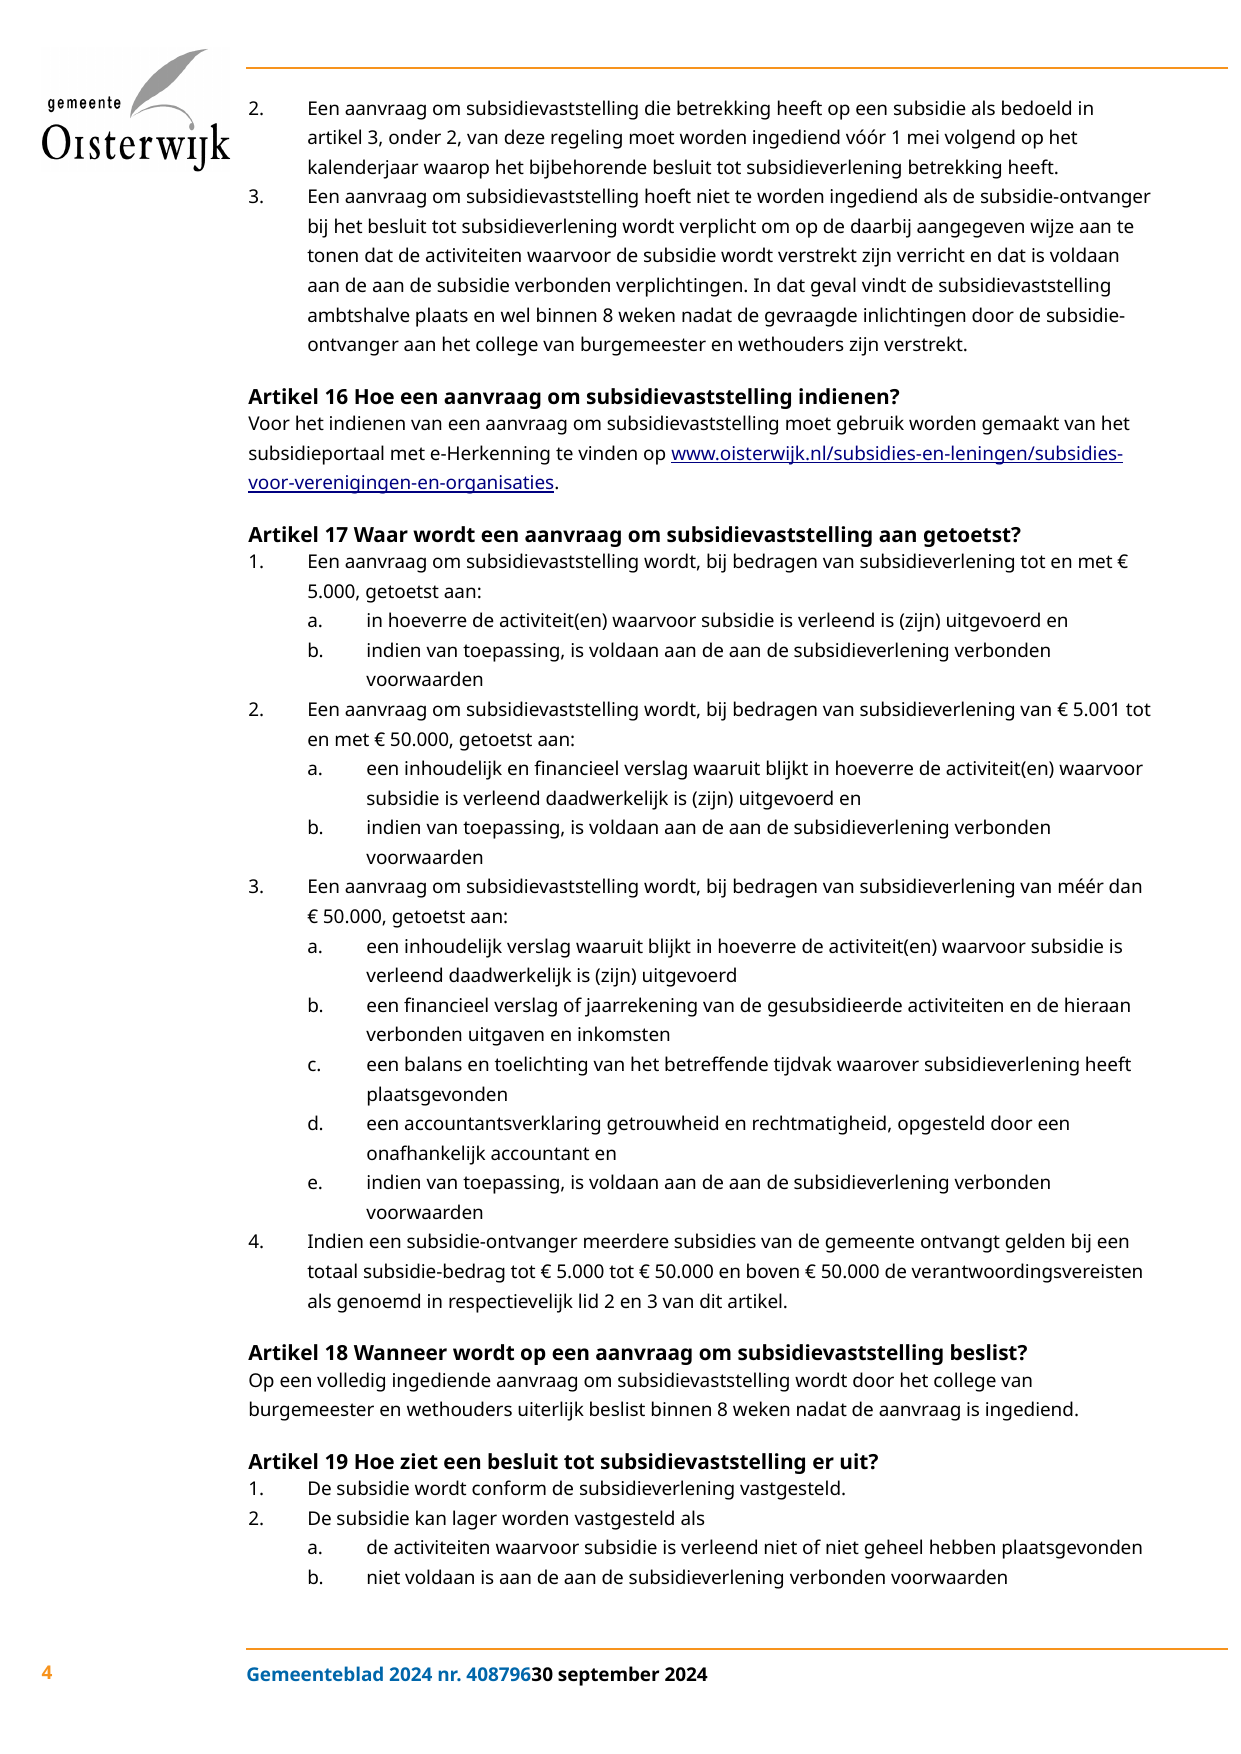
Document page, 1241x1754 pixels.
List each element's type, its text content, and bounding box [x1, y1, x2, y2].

list indien van toepassing, is voldaan aan de aan de subsidieverlening verbonden voorwaarden [307, 814, 1152, 870]
text Artikel 19 Hoe ziet een besluit tot subsidievaststelling er uit? [248, 1447, 1152, 1475]
list indien van toepassing, is voldaan aan de aan de subsidieverlening verbonden voorwaarden [307, 1169, 1152, 1225]
list in hoeverre de activiteit(en) waarvoor subsidie is verleend is (zijn) uitgevoerd en [307, 607, 1152, 633]
text Artikel 17 Waar wordt een aanvraag om subsidievaststelling aan getoetst? [248, 520, 1152, 548]
list niet voldaan is aan de aan de subsidieverlening verbonden voorwaarden [307, 1564, 1152, 1590]
text Voor het indienen van een aanvraag om subsidievaststelling moet gebruik worden gemaakt van het subsidieportaal met e-Herkenning te vinden op www.oisterwijk.nl/subsidies-en-leningen/subsidies-voor-verenigingen-en-organisaties. [248, 410, 1152, 495]
list een financieel verslag of jaarrekening van de gesubsidieerde activiteiten en de hieraan verbonden uitgaven en inkomsten [307, 992, 1152, 1047]
list een inhoudelijk en financieel verslag waaruit blijkt in hoeverre de activiteit(en) waarvoor subsidie is verleend daadwerkelijk is (zijn) uitgevoerd en [307, 755, 1152, 811]
list De subsidie wordt conform de subsidieverlening vastgesteld. [248, 1475, 1152, 1501]
picture [41, 47, 231, 172]
text Artikel 18 Wanneer wordt op een aanvraag om subsidievaststelling beslist? [248, 1338, 1152, 1367]
list indien van toepassing, is voldaan aan de aan de subsidieverlening verbonden voorwaarden [307, 637, 1152, 692]
list een balans en toelichting van het betreffende tijdvak waarover subsidieverlening heeft plaatsgevonden [307, 1051, 1152, 1107]
text Artikel 16 Hoe een aanvraag om subsidievaststelling indienen? [248, 382, 1152, 410]
list Indien een subsidie-ontvanger meerdere subsidies van de gemeente ontvangt gelden bij een totaal subsidie-bedrag tot € 5.000 tot € 50.000 en boven € 50.000 de verantwoordingsvereisten als genoemd in respectievelijk lid 2 en 3 van dit artikel. [248, 1229, 1152, 1314]
list Een aanvraag om subsidievaststelling wordt, bij bedragen van subsidieverlening tot en met € 5.000, getoetst aan: [248, 548, 1152, 604]
list Een aanvraag om subsidievaststelling wordt, bij bedragen van subsidieverlening van € 5.001 tot en met € 50.000, getoetst aan: [248, 696, 1152, 752]
list Een aanvraag om subsidievaststelling die betrekking heeft op een subsidie als bedoeld in artikel 3, onder 2, van deze regeling moet worden ingediend vóór 1 mei volgend op het kalenderjaar waarop het bijbehorende besluit tot subsidieverlening betrekking heeft. [248, 95, 1152, 180]
text Op een volledig ingediende aanvraag om subsidievaststelling wordt door het college van burgemeester en wethouders uiterlijk beslist binnen 8 weken nadat de aanvraag is ingediend. [248, 1367, 1152, 1422]
list een inhoudelijk verslag waaruit blijkt in hoeverre de activiteit(en) waarvoor subsidie is verleend daadwerkelijk is (zijn) uitgevoerd [307, 933, 1152, 988]
list Een aanvraag om subsidievaststelling wordt, bij bedragen van subsidieverlening van méér dan € 50.000, getoetst aan: [248, 874, 1152, 929]
list een accountantsverklaring getrouwheid en rechtmatigheid, opgesteld door een onafhankelijk accountant en [307, 1110, 1152, 1166]
list de activiteiten waarvoor subsidie is verleend niet of niet geheel hebben plaatsgevonden [307, 1534, 1152, 1560]
list Een aanvraag om subsidievaststelling hoeft niet te worden ingediend als de subsidie-ontvanger bij het besluit tot subsidieverlening wordt verplicht om op de daarbij aangegeven wijze aan te tonen dat de activiteiten waarvoor de subsidie wordt verstrekt zijn verricht en dat is voldaan aan de aan de subsidie verbonden verplichtingen. In dat geval vindt de subsidievaststelling ambtshalve plaats en wel binnen 8 weken nadat de gevraagde inlichtingen door de subsidie-ontvanger aan het college van burgemeester en wethouders zijn verstrekt. [248, 183, 1152, 357]
list De subsidie kan lager worden vastgesteld als [248, 1505, 1152, 1531]
